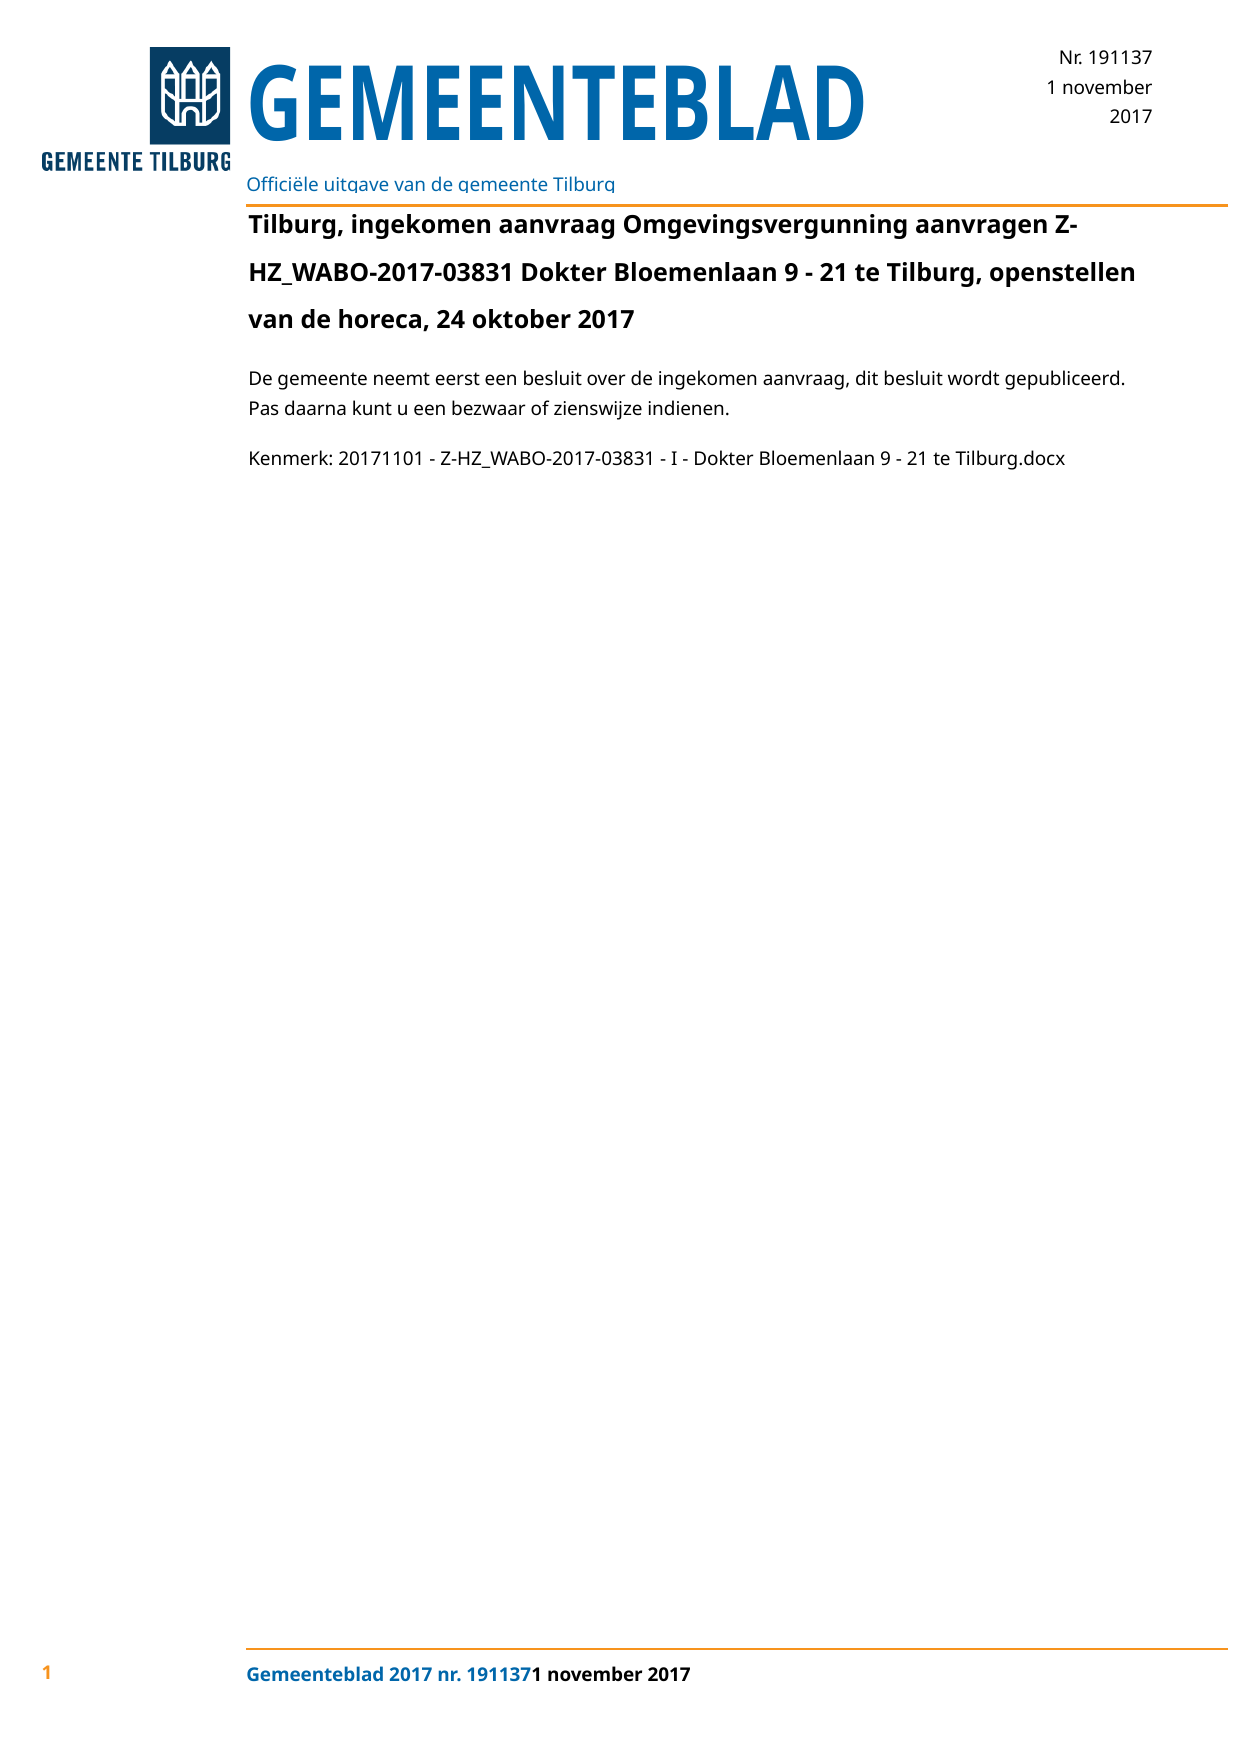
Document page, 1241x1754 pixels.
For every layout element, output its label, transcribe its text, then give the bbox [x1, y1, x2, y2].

text De gemeente neemt eerst een besluit over de ingekomen aanvraag, dit besluit wordt gepubliceerd. Pas daarna kunt u een bezwaar of zienswijze indienen. [248, 366, 1152, 421]
picture [41, 47, 231, 172]
text Tilburg, ingekomen aanvraag Omgevingsvergunning aanvragen Z-HZ_WABO-2017-03831 Dokter Bloemenlaan 9 - 21 te Tilburg, openstellen van de horeca, 24 oktober 2017 [248, 207, 1152, 336]
text Kenmerk: 20171101 - Z-HZ_WABO-2017-03831 - I - Dokter Bloemenlaan 9 - 21 te Tilburg.docx [248, 446, 1152, 471]
